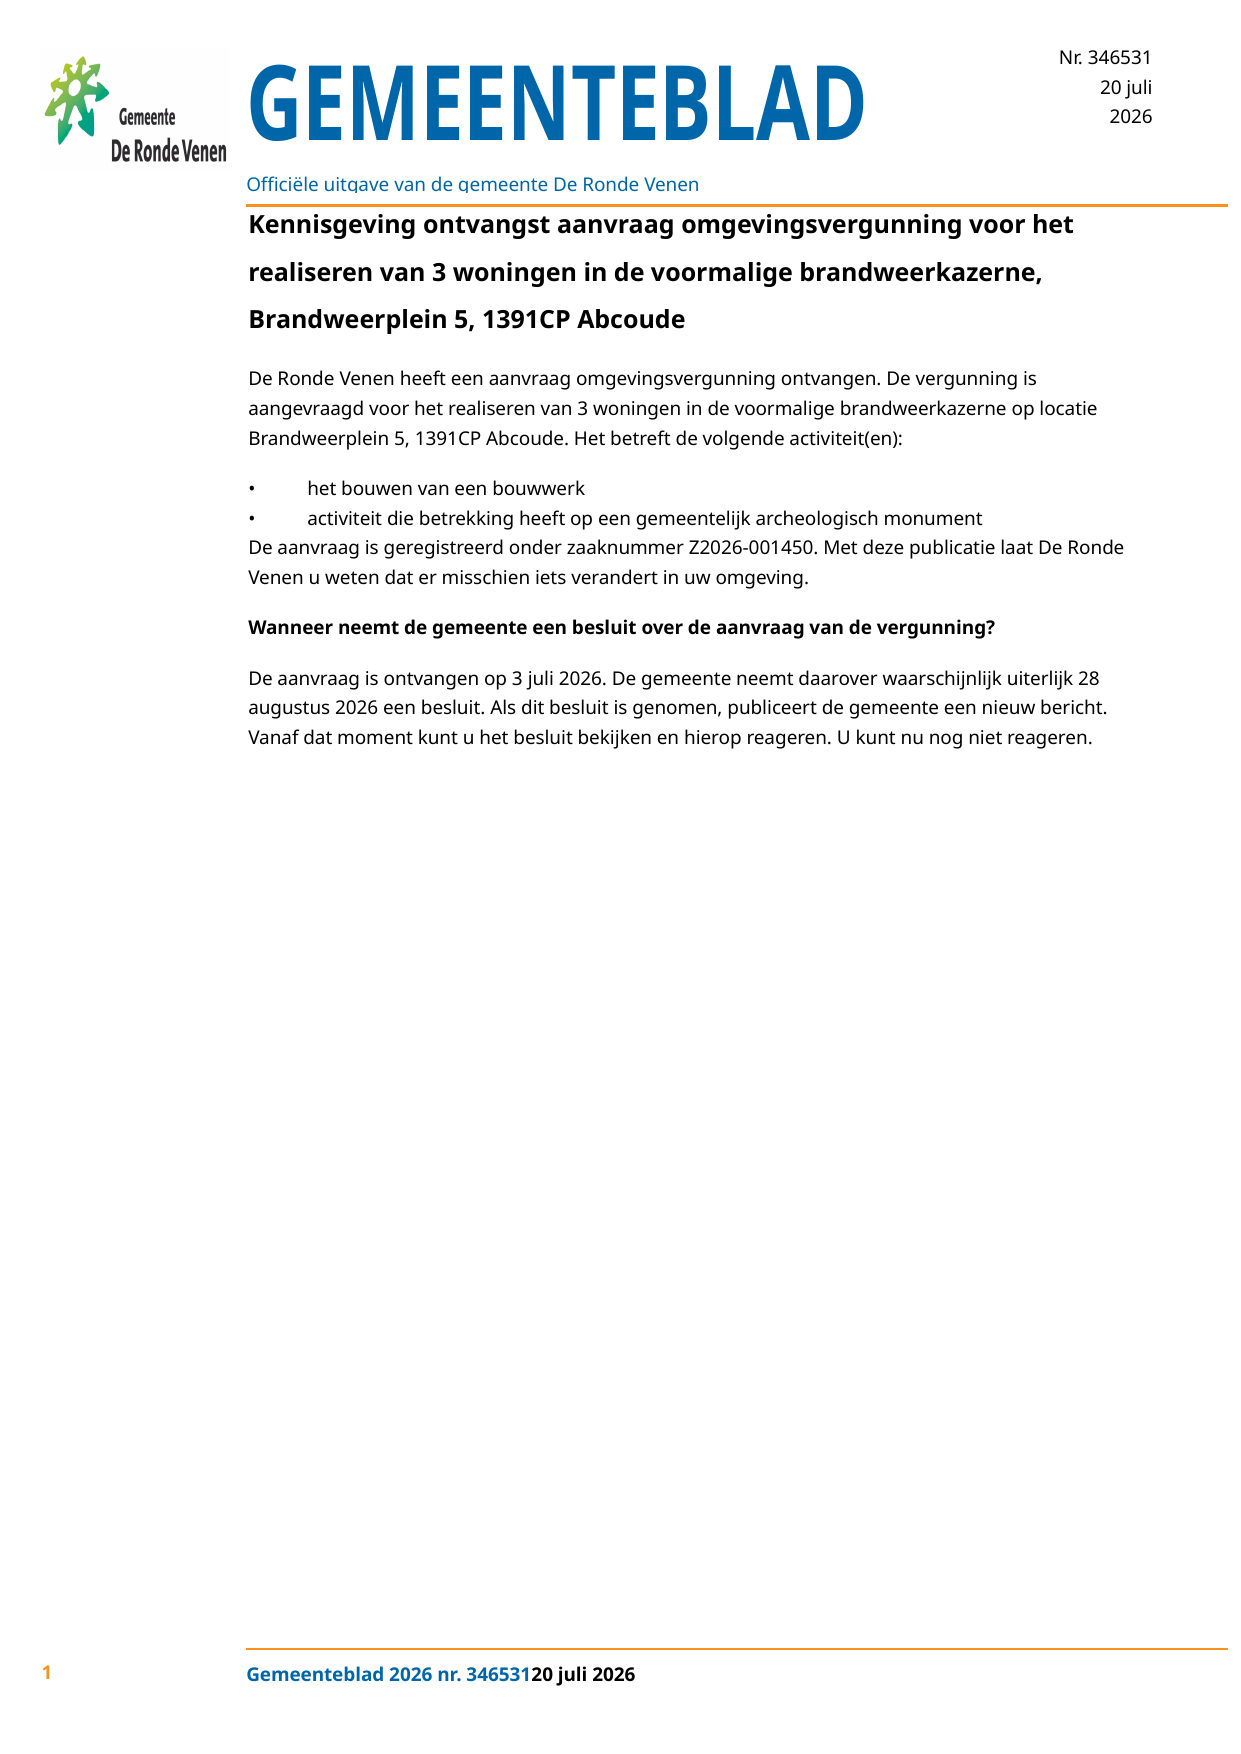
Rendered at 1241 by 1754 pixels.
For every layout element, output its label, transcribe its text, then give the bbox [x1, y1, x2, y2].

text Wanneer neemt de gemeente een besluit over de aanvraag van de vergunning? [248, 614, 1152, 640]
picture [41, 47, 231, 172]
list activiteit die betrekking heeft op een gemeentelijk archeologisch monument [248, 505, 1152, 530]
text De aanvraag is ontvangen op 3 juli 2026. De gemeente neemt daarover waarschijnlijk uiterlijk 28 augustus 2026 een besluit. Als dit besluit is genomen, publiceert de gemeente een nieuw bericht. Vanaf dat moment kunt u het besluit bekijken en hierop reageren. U kunt nu nog niet reageren. [248, 665, 1152, 749]
list het bouwen van een bouwwerk [248, 475, 1152, 501]
text De aanvraag is geregistreerd onder zaaknummer Z2026-001450. Met deze publicatie laat De Ronde Venen u weten dat er misschien iets verandert in uw omgeving. [248, 534, 1152, 589]
text De Ronde Venen heeft een aanvraag omgevingsvergunning ontvangen. De vergunning is aangevraagd voor het realiseren van 3 woningen in de voormalige brandweerkazerne op locatie Brandweerplein 5, 1391CP Abcoude. Het betreft de volgende activiteit(en): [248, 366, 1152, 450]
text Kennisgeving ontvangst aanvraag omgevingsvergunning voor het realiseren van 3 woningen in de voormalige brandweerkazerne, Brandweerplein 5, 1391CP Abcoude [248, 207, 1152, 336]
